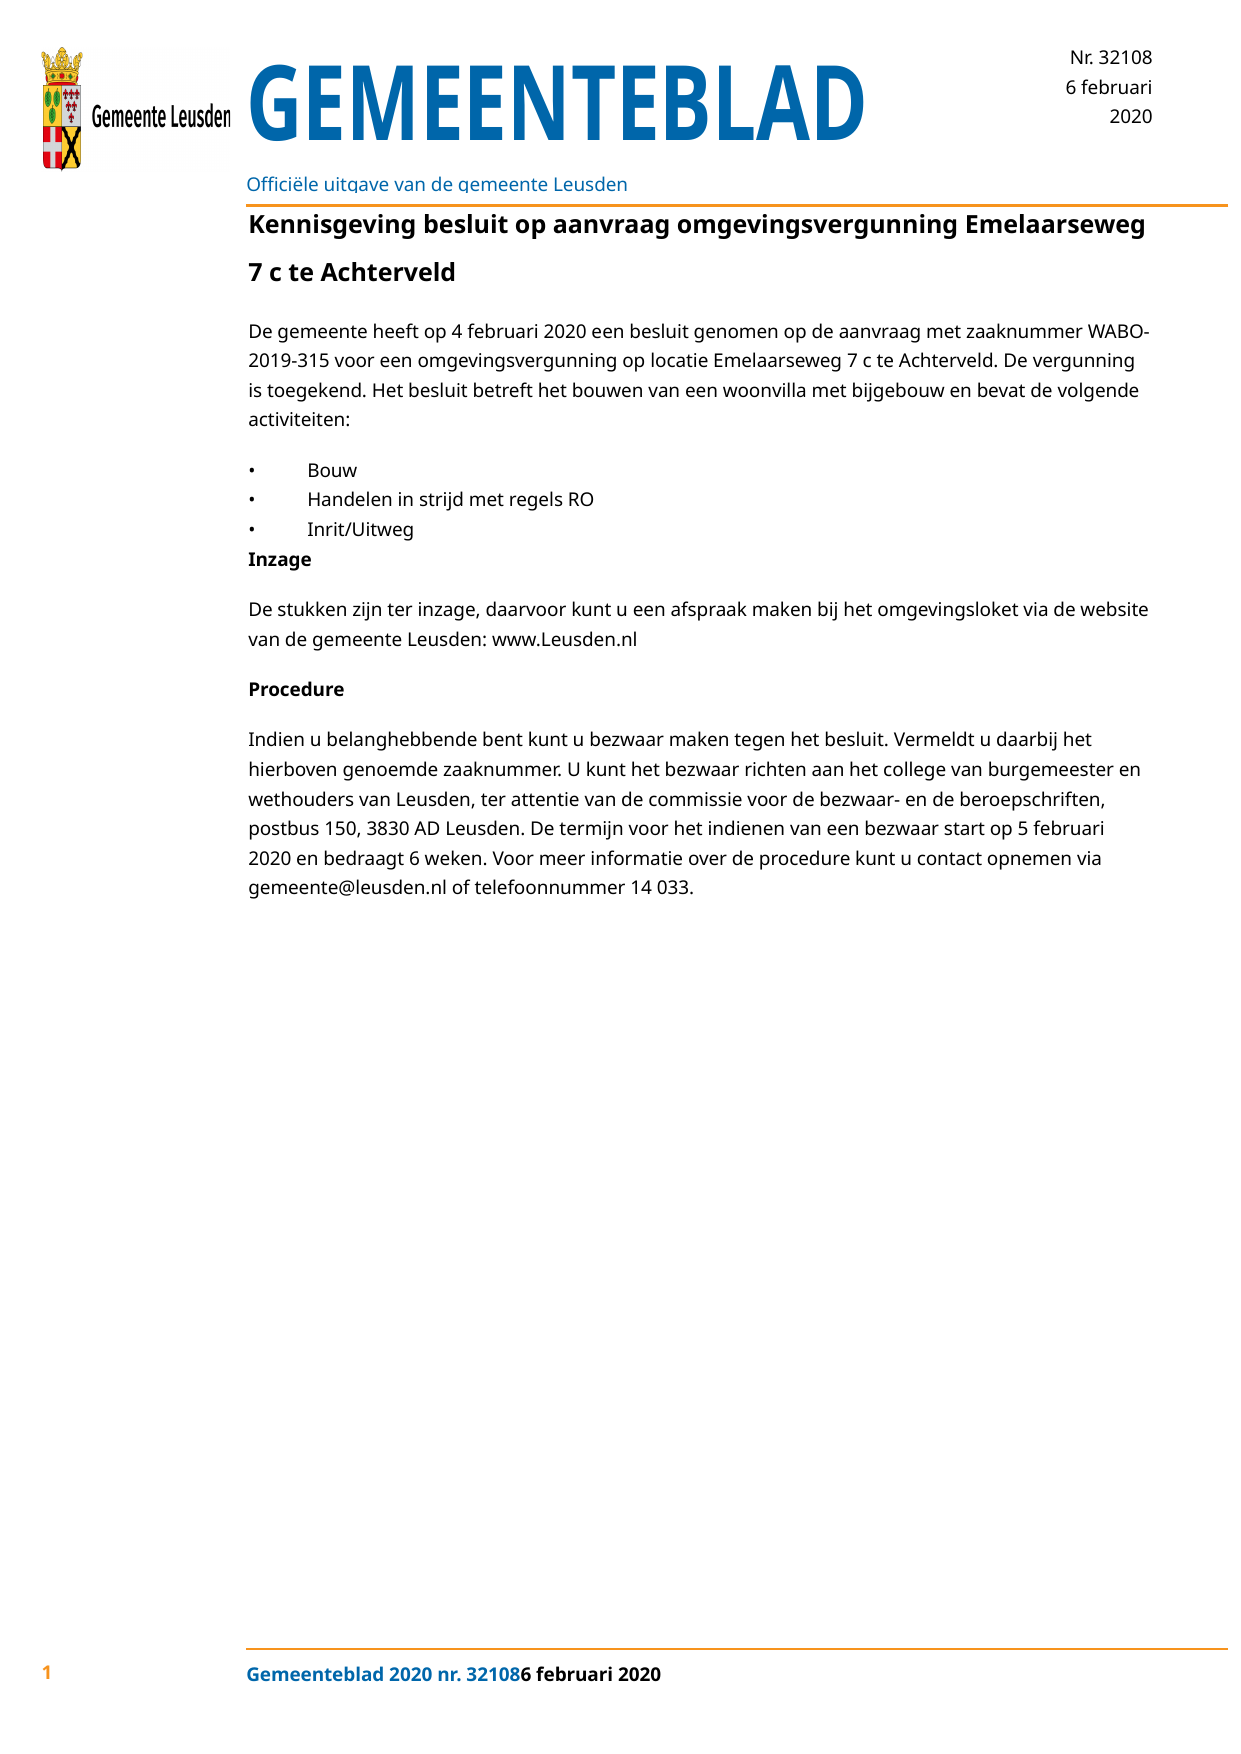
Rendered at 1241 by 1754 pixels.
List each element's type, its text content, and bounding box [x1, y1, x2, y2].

text De gemeente heeft op 4 februari 2020 een besluit genomen op de aanvraag met zaaknummer WABO-2019-315 voor een omgevingsvergunning op locatie Emelaarseweg 7 c te Achterveld. De vergunning is toegekend. Het besluit betreft het bouwen van een woonvilla met bijgebouw en bevat de volgende activiteiten: [248, 318, 1152, 432]
text Indien u belanghebbende bent kunt u bezwaar maken tegen het besluit. Vermeldt u daarbij het hierboven genoemde zaaknummer. U kunt het bezwaar richten aan het college van burgemeester en wethouders van Leusden, ter attentie van de commissie voor de bezwaar- en de beroepschriften, postbus 150, 3830 AD Leusden. De termijn voor het indienen van een bezwaar start op 5 februari 2020 en bedraagt 6 weken. Voor meer informatie over de procedure kunt u contact opnemen via gemeente@leusden.nl of telefoonnummer 14 033. [248, 727, 1152, 900]
list Handelen in strijd met regels RO [248, 487, 1152, 512]
list Inrit/Uitweg [248, 516, 1152, 542]
list Bouw [248, 457, 1152, 483]
picture [41, 47, 231, 172]
text Kennisgeving besluit op aanvraag omgevingsvergunning Emelaarseweg 7 c te Achterveld [248, 207, 1152, 288]
text De stukken zijn ter inzage, daarvoor kunt u een afspraak maken bij het omgevingsloket via de website van de gemeente Leusden: www.Leusden.nl [248, 596, 1152, 652]
text Procedure [248, 676, 1152, 702]
text Inzage [248, 546, 1152, 572]
